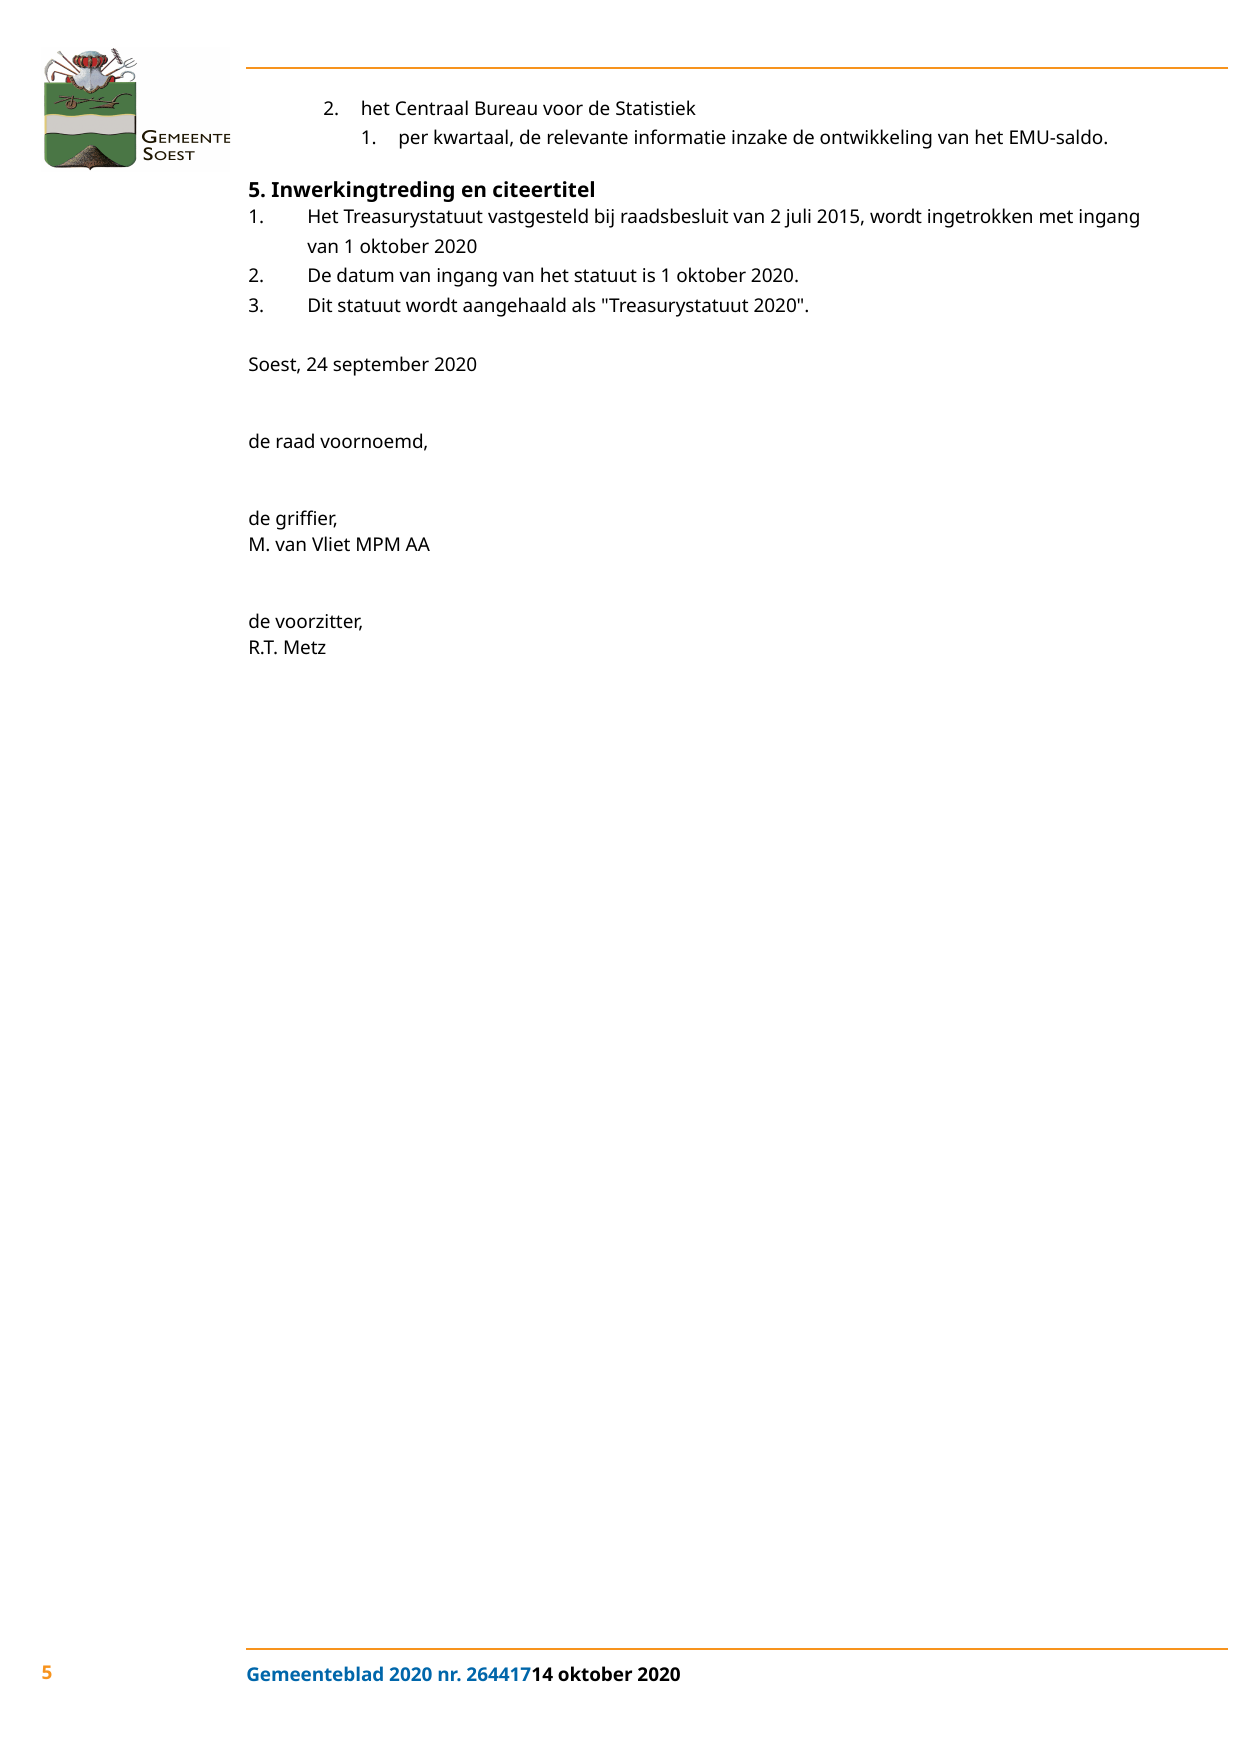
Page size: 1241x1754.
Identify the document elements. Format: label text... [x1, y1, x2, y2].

text R.T. Metz [248, 634, 1152, 660]
picture [41, 47, 231, 172]
list Dit statuut wordt aangehaald als "Treasurystatuut 2020". [248, 292, 1152, 318]
text de griffier, [248, 506, 1152, 531]
text Soest, 24 september 2020 [248, 351, 1152, 377]
list per kwartaal, de relevante informatie inzake de ontwikkeling van het EMU-saldo. [361, 124, 1152, 150]
text M. van Vliet MPM AA [248, 531, 1152, 557]
list Het Treasurystatuut vastgesteld bij raadsbesluit van 2 juli 2015, wordt ingetrokken met ingang van 1 oktober 2020 [248, 203, 1152, 258]
text de raad voornoemd, [248, 428, 1152, 454]
list het Centraal Bureau voor de Statistiek [323, 95, 1152, 121]
text 5. Inwerkingtreding en citeertitel [248, 175, 1152, 203]
text de voorzitter, [248, 608, 1152, 634]
list De datum van ingang van het statuut is 1 oktober 2020. [248, 262, 1152, 288]
